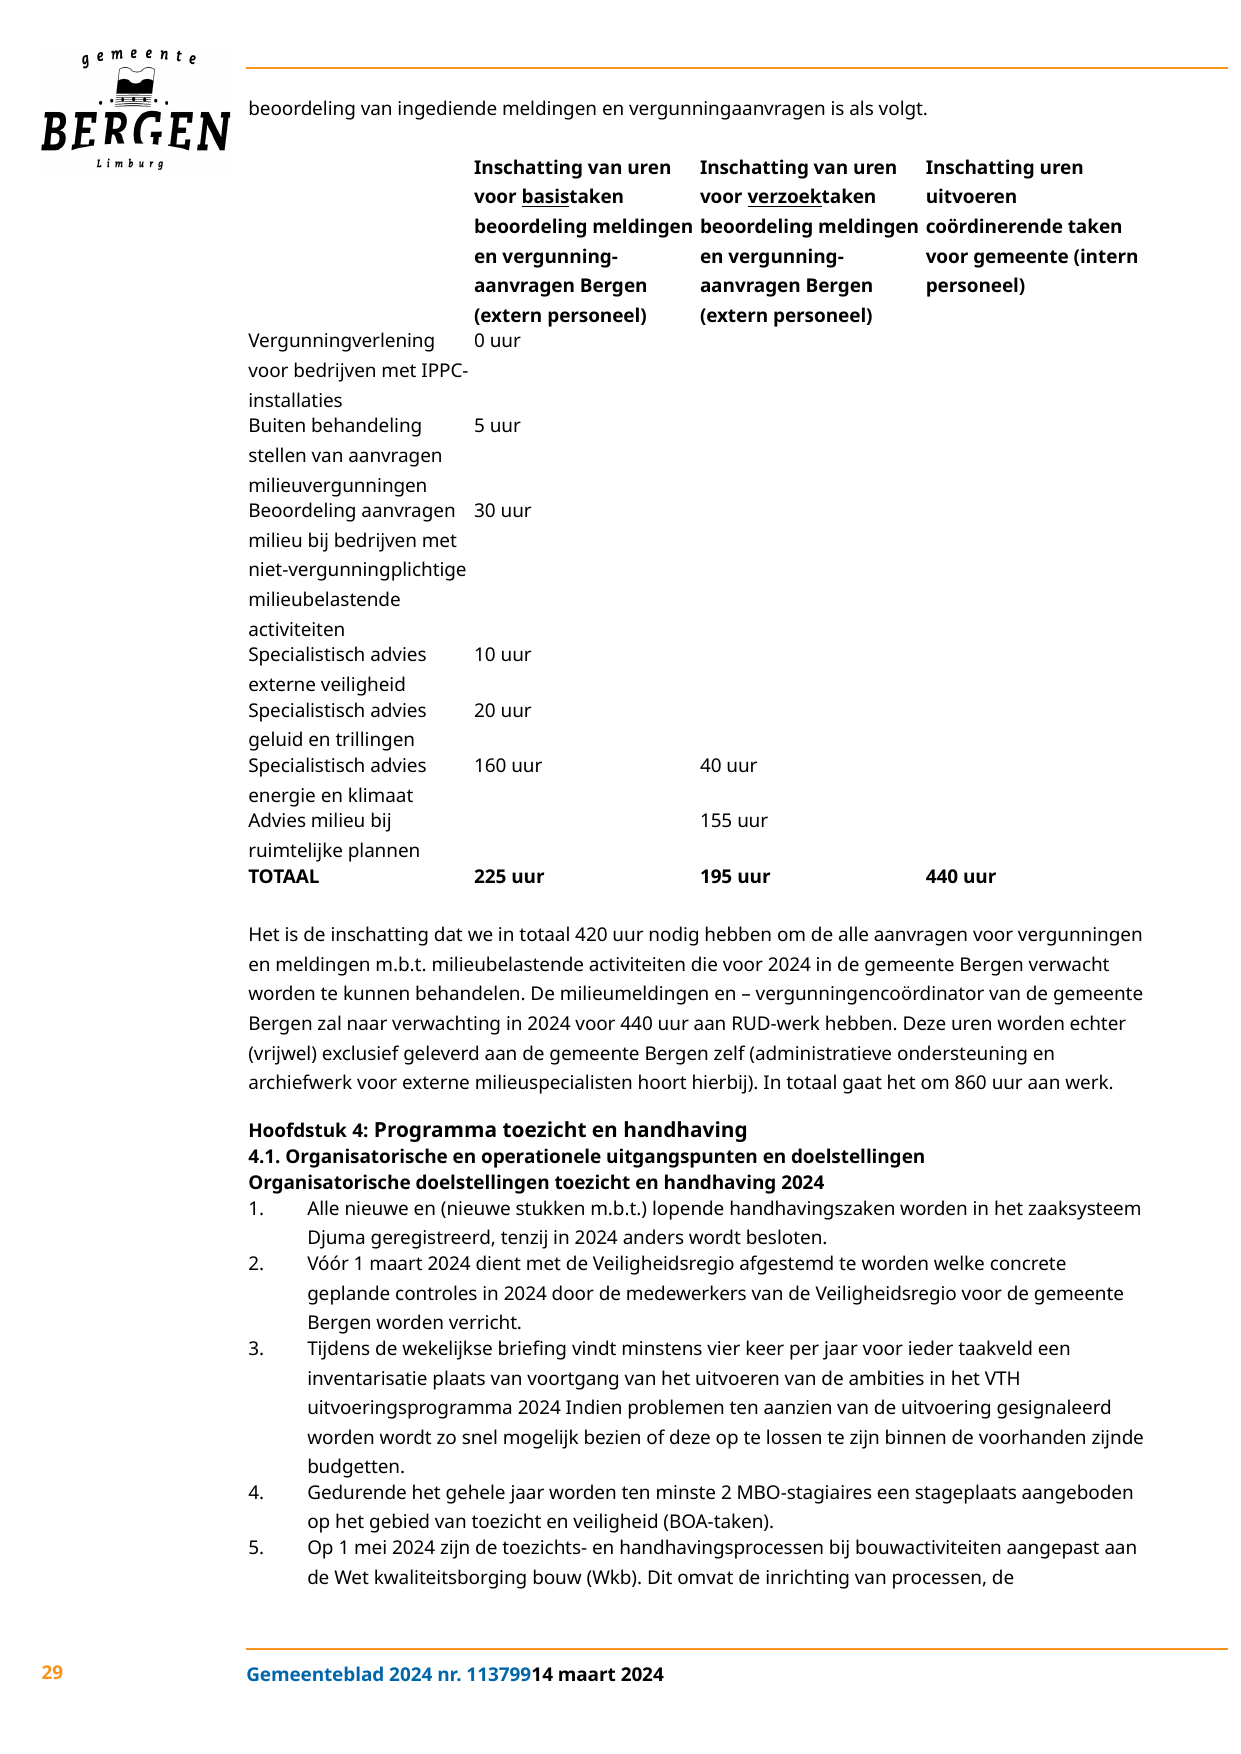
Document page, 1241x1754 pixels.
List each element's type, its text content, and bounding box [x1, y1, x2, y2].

table_cell Vergunningverlening voor bedrijven met IPPC-installaties [248, 328, 474, 413]
table_cell Specialistisch advies energie en klimaat [248, 752, 474, 807]
table_cell [926, 328, 1152, 413]
table_cell Tijdens de wekelijkse briefing vindt minstens vier keer per jaar voor ieder taakveld een inventarisatie plaats van voortgang van het uitvoeren van de ambities in het VTH uitvoeringsprogramma 2024 Indien problemen ten aanzien van de uitvoering gesignaleerd worden wordt zo snel mogelijk bezien of deze op te lossen te zijn binnen de voorhanden zijnde budgetten. [248, 1335, 1152, 1479]
table_header Inschatting uren uitvoeren coördinerende taken voor gemeente (intern personeel) [926, 154, 1152, 328]
table_cell Op 1 mei 2024 zijn de toezichts- en handhavingsprocessen bij bouwactiviteiten aangepast aan de Wet kwaliteitsborging bouw (Wkb). Dit omvat de inrichting van processen, de [248, 1535, 1152, 1590]
table_header Inschatting van uren voor basistaken beoordeling meldingen en vergunning-aanvragen Bergen (extern personeel) [474, 154, 700, 328]
table_cell [926, 498, 1152, 642]
table_header [248, 154, 474, 328]
table_cell [700, 498, 926, 642]
table_cell [700, 328, 926, 413]
table_cell [926, 413, 1152, 497]
table_header Inschatting van uren voor verzoektaken beoordeling meldingen en vergunning-aanvragen Bergen (extern personeel) [700, 154, 926, 328]
table_cell [700, 642, 926, 697]
text Hoofdstuk 4: Programma toezicht en handhaving [248, 1115, 1152, 1143]
text 4.1. Organisatorische en operationele uitgangspunten en doelstellingen [248, 1143, 1152, 1169]
table_cell Advies milieu bij ruimtelijke plannen [248, 808, 474, 863]
table_cell [926, 808, 1152, 863]
table_cell 0 uur [474, 328, 700, 413]
table_cell Gedurende het gehele jaar worden ten minste 2 MBO-stagiaires een stageplaats aangeboden op het gebied van toezicht en veiligheid (BOA-taken). [248, 1479, 1152, 1534]
table_cell Specialistisch advies externe veiligheid [248, 642, 474, 697]
table_cell 10 uur [474, 642, 700, 697]
table_cell 160 uur [474, 752, 700, 807]
table_cell 40 uur [700, 752, 926, 807]
text Het is de inschatting dat we in totaal 420 uur nodig hebben om de alle aanvragen voor vergunningen en meldingen m.b.t. milieubelastende activiteiten die voor 2024 in de gemeente Bergen verwacht worden te kunnen behandelen. De milieumeldingen en – vergunningencoördinator van de gemeente Bergen zal naar verwachting in 2024 voor 440 uur aan RUD-werk hebben. Deze uren worden echter (vrijwel) exclusief geleverd aan de gemeente Bergen zelf (administratieve ondersteuning en archiefwerk voor externe milieuspecialisten hoort hierbij). In totaal gaat het om 860 uur aan werk. [248, 921, 1152, 1095]
table_cell TOTAAL [248, 863, 474, 888]
table_cell [926, 697, 1152, 752]
table_cell Vóór 1 maart 2024 dient met de Veiligheidsregio afgestemd te worden welke concrete geplande controles in 2024 door de medewerkers van de Veiligheidsregio voor de gemeente Bergen worden verricht. [248, 1250, 1152, 1335]
table_cell Alle nieuwe en (nieuwe stukken m.b.t.) lopende handhavingszaken worden in het zaaksysteem Djuma geregistreerd, tenzij in 2024 anders wordt besloten. [248, 1195, 1152, 1250]
picture [41, 47, 231, 172]
table_cell 440 uur [926, 863, 1152, 888]
table_cell 155 uur [700, 808, 926, 863]
table_cell [474, 808, 700, 863]
table_cell 225 uur [474, 863, 700, 888]
table_cell [926, 752, 1152, 807]
table_cell 5 uur [474, 413, 700, 497]
table_cell Buiten behandeling stellen van aanvragen milieuvergunningen [248, 413, 474, 497]
table_cell [700, 697, 926, 752]
table_header Organisatorische doelstellingen toezicht en handhaving 2024 [248, 1169, 1152, 1195]
table_cell 30 uur [474, 498, 700, 642]
table_cell 195 uur [700, 863, 926, 888]
table_cell Specialistisch advies geluid en trillingen [248, 697, 474, 752]
table_cell Beoordeling aanvragen milieu bij bedrijven met niet-vergunningplichtige milieubelastende activiteiten [248, 498, 474, 642]
table_cell 20 uur [474, 697, 700, 752]
text beoordeling van ingediende meldingen en vergunningaanvragen is als volgt. [248, 95, 1152, 121]
table_cell [926, 642, 1152, 697]
table_cell [700, 413, 926, 497]
